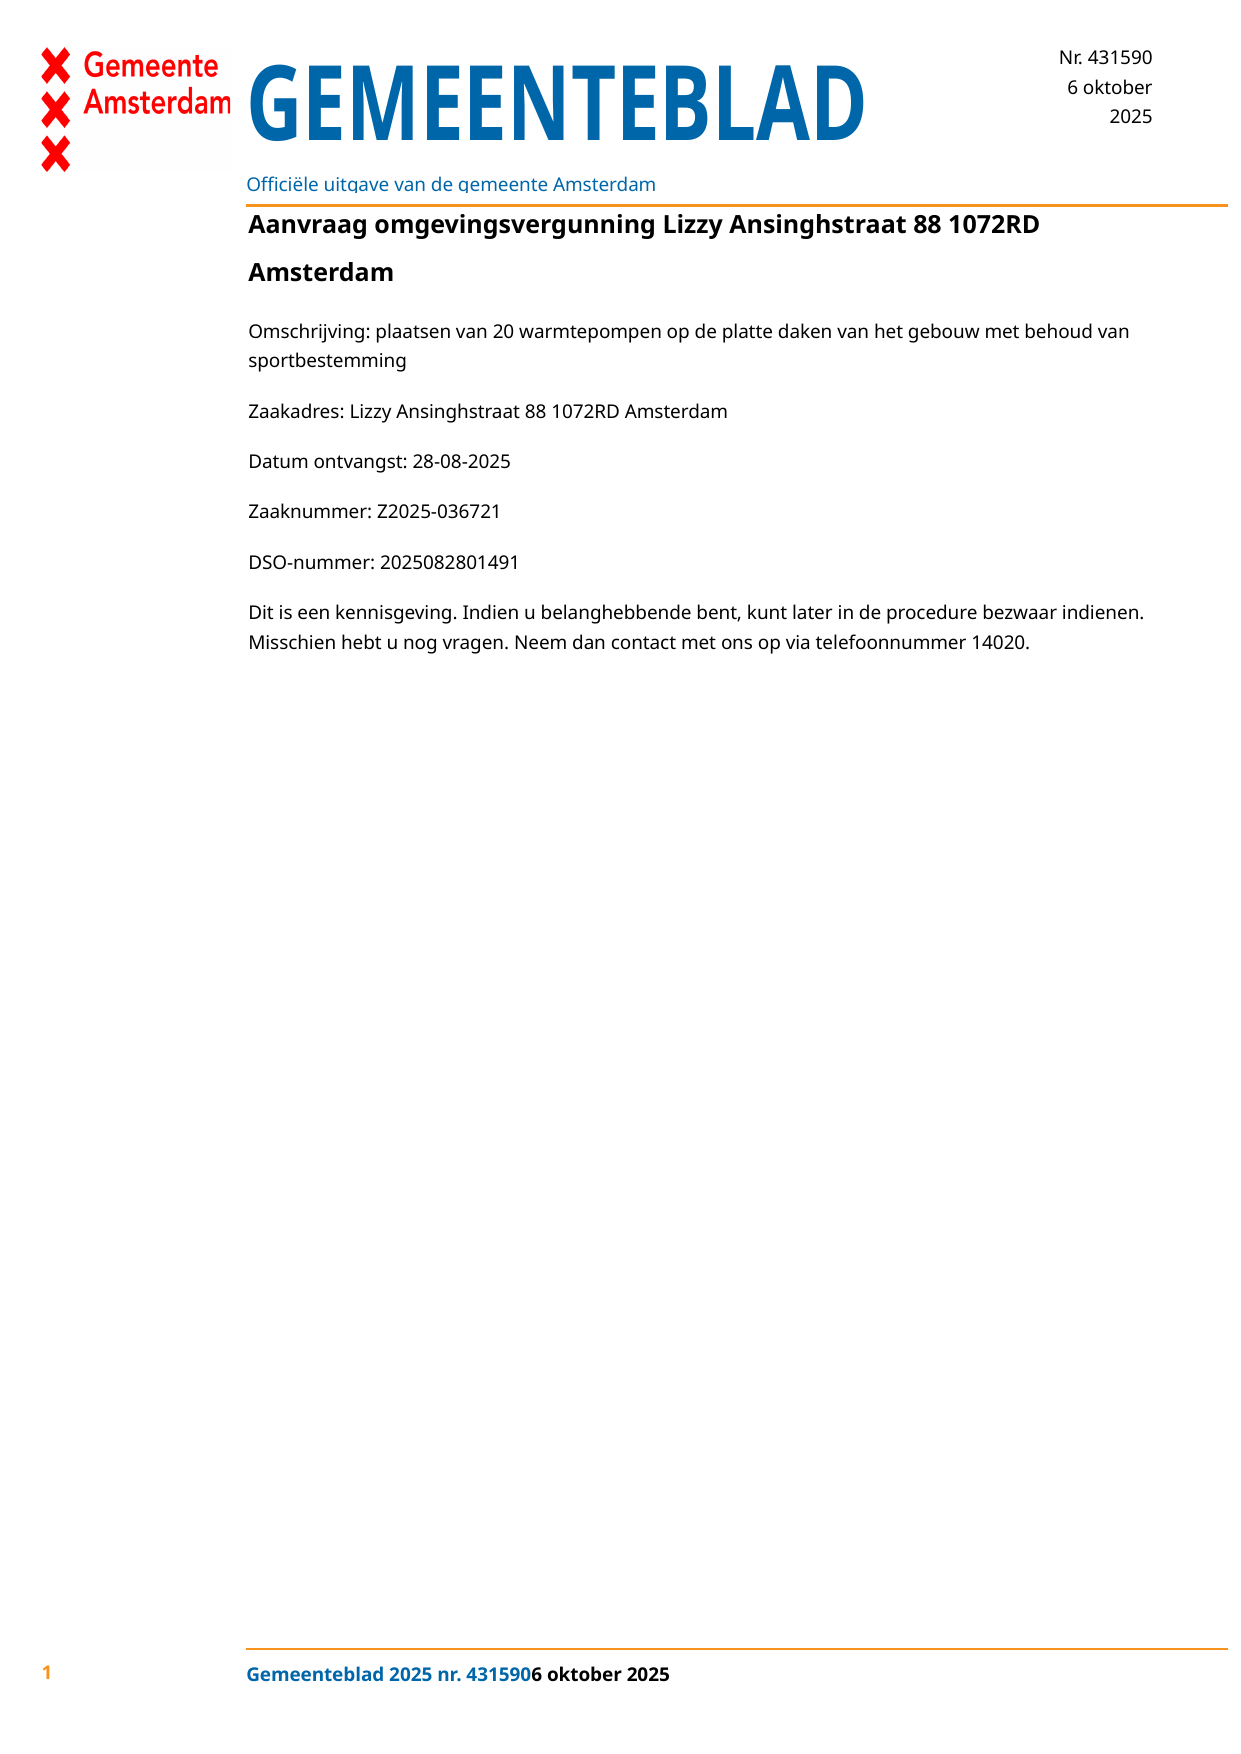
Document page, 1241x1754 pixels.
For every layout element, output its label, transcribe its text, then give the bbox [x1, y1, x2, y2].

text Aanvraag omgevingsvergunning Lizzy Ansinghstraat 88 1072RD Amsterdam [248, 207, 1152, 288]
text Zaaknummer: Z2025-036721 [248, 499, 1152, 524]
picture [41, 47, 231, 172]
text DSO-nummer: 2025082801491 [248, 549, 1152, 575]
text Datum ontvangst: 28-08-2025 [248, 448, 1152, 474]
text Omschrijving: plaatsen van 20 warmtepompen op de platte daken van het gebouw met behoud van sportbestemming [248, 318, 1152, 373]
text Dit is een kennisgeving. Indien u belanghebbende bent, kunt later in de procedure bezwaar indienen. Misschien hebt u nog vragen. Neem dan contact met ons op via telefoonnummer 14020. [248, 599, 1152, 655]
text Zaakadres: Lizzy Ansinghstraat 88 1072RD Amsterdam [248, 398, 1152, 424]
